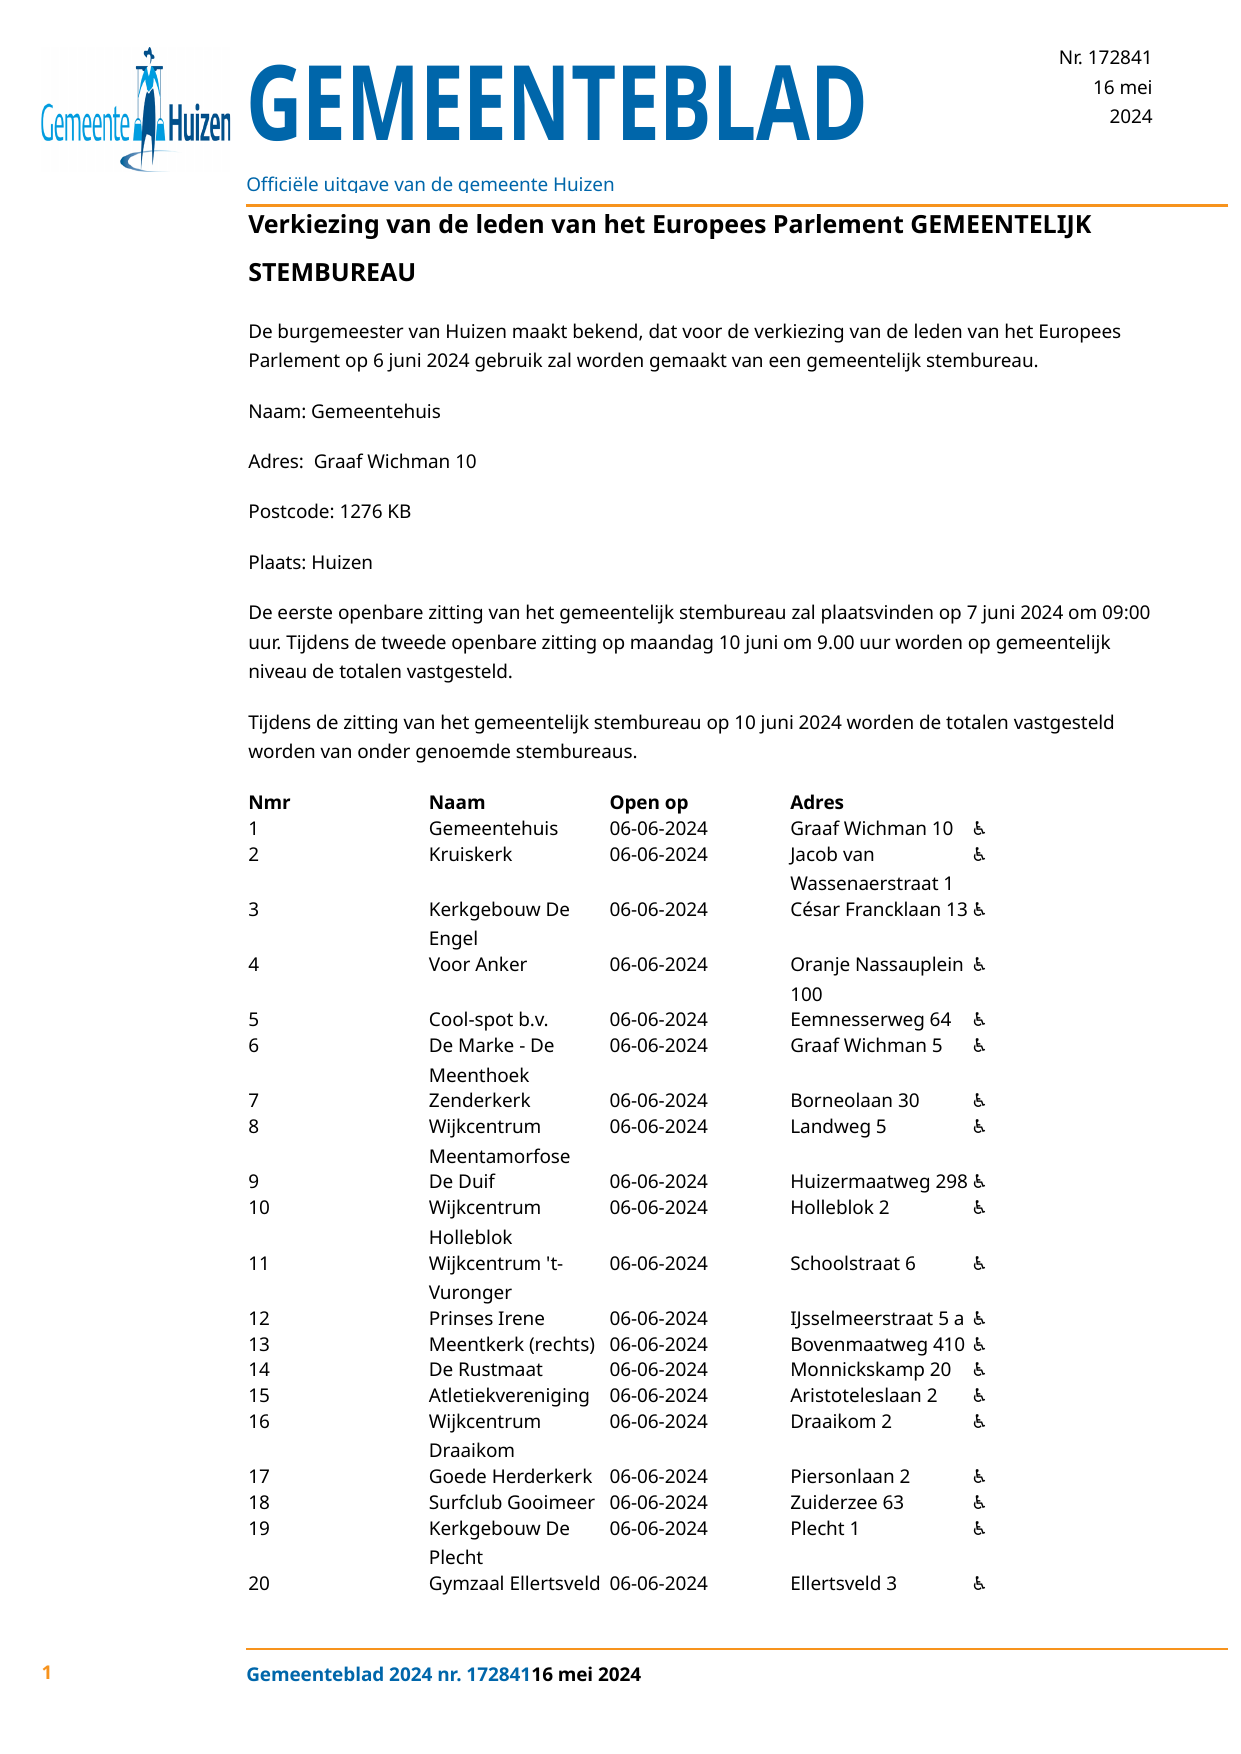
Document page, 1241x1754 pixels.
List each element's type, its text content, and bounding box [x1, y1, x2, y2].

table_cell 06-06-2024 [609, 951, 790, 1007]
table_cell 06-06-2024 [609, 1357, 790, 1382]
table_cell Borneolaan 30 [790, 1088, 971, 1113]
table_cell Monnickskamp 20 [790, 1357, 971, 1382]
table_cell ♿ [971, 1169, 1152, 1194]
table_cell ♿ [971, 896, 1152, 951]
table_cell 5 [248, 1007, 429, 1032]
table_cell ♿ [971, 1331, 1152, 1357]
table_header Open op [609, 789, 790, 815]
text De eerste openbare zitting van het gemeentelijk stembureau zal plaatsvinden op 7 juni 2024 om 09:00 uur. Tijdens de tweede openbare zitting op maandag 10 juni om 9.00 uur worden op gemeentelijk niveau de totalen vastgesteld. [248, 599, 1152, 684]
table_cell 06-06-2024 [609, 841, 790, 896]
table_cell 6 [248, 1033, 429, 1088]
table_header Naam [429, 789, 609, 815]
table_cell 2 [248, 841, 429, 896]
table_cell ♿ [971, 1033, 1152, 1088]
table_cell Atletiekvereniging [429, 1382, 609, 1408]
table_cell 20 [248, 1570, 429, 1596]
table_cell César Francklaan 13 [790, 896, 971, 951]
table_cell 10 [248, 1195, 429, 1250]
table_cell Kerkgebouw De Engel [429, 896, 609, 951]
table_cell ♿ [971, 1382, 1152, 1408]
table_cell Bovenmaatweg 410 [790, 1331, 971, 1357]
text De burgemeester van Huizen maakt bekend, dat voor de verkiezing van de leden van het Europees Parlement op 6 juni 2024 gebruik zal worden gemaakt van een gemeentelijk stembureau. [248, 318, 1152, 373]
table_cell 06-06-2024 [609, 1515, 790, 1570]
table_cell Ellertsveld 3 [790, 1570, 971, 1596]
table_cell Eemnesserweg 64 [790, 1007, 971, 1032]
table_cell Zuiderzee 63 [790, 1489, 971, 1515]
table_cell ♿ [971, 1114, 1152, 1169]
table_cell De Marke - De Meenthoek [429, 1033, 609, 1088]
table_cell 06-06-2024 [609, 1250, 790, 1305]
table_cell Holleblok 2 [790, 1195, 971, 1250]
table_cell Jacob van Wassenaerstraat 1 [790, 841, 971, 896]
table_cell ♿ [971, 1515, 1152, 1570]
table_cell 17 [248, 1463, 429, 1489]
text Adres: Graaf Wichman 10 [248, 448, 1152, 474]
table_cell Surfclub Gooimeer [429, 1489, 609, 1515]
text Naam: Gemeentehuis [248, 398, 1152, 424]
table_cell Goede Herderkerk [429, 1463, 609, 1489]
table_cell Kruiskerk [429, 841, 609, 896]
table_cell ♿ [971, 1088, 1152, 1113]
table_cell 15 [248, 1382, 429, 1408]
table_header Nmr [248, 789, 429, 815]
table_cell ♿ [971, 1408, 1152, 1463]
table_cell Plecht 1 [790, 1515, 971, 1570]
table_cell ♿ [971, 1570, 1152, 1596]
table_cell ♿ [971, 841, 1152, 896]
text Plaats: Huizen [248, 549, 1152, 575]
table_cell Schoolstraat 6 [790, 1250, 971, 1305]
table_cell 06-06-2024 [609, 1489, 790, 1515]
table_cell Piersonlaan 2 [790, 1463, 971, 1489]
table_cell ♿ [971, 1305, 1152, 1331]
table_cell 06-06-2024 [609, 815, 790, 841]
table_cell ♿ [971, 1195, 1152, 1250]
table_cell 19 [248, 1515, 429, 1570]
text Tijdens de zitting van het gemeentelijk stembureau op 10 juni 2024 worden de totalen vastgesteld worden van onder genoemde stembureaus. [248, 709, 1152, 764]
table_cell Graaf Wichman 5 [790, 1033, 971, 1088]
table_cell 06-06-2024 [609, 1114, 790, 1169]
table_cell 12 [248, 1305, 429, 1331]
table_cell ♿ [971, 1489, 1152, 1515]
table_header [971, 789, 1152, 815]
table_cell De Duif [429, 1169, 609, 1194]
table_cell Huizermaatweg 298 [790, 1169, 971, 1194]
table_cell 06-06-2024 [609, 1463, 790, 1489]
table_cell 4 [248, 951, 429, 1007]
table_cell Draaikom 2 [790, 1408, 971, 1463]
table_cell 06-06-2024 [609, 1007, 790, 1032]
table_cell Wijkcentrum 't-Vuronger [429, 1250, 609, 1305]
table_cell Oranje Nassauplein 100 [790, 951, 971, 1007]
table_cell Gymzaal Ellertsveld [429, 1570, 609, 1596]
table_cell 7 [248, 1088, 429, 1113]
table_cell 1 [248, 815, 429, 841]
table_cell Cool-spot b.v. [429, 1007, 609, 1032]
table_cell Kerkgebouw De Plecht [429, 1515, 609, 1570]
table_cell 9 [248, 1169, 429, 1194]
table_cell Meentkerk (rechts) [429, 1331, 609, 1357]
text Verkiezing van de leden van het Europees Parlement GEMEENTELIJK STEMBUREAU [248, 207, 1152, 288]
table_cell Zenderkerk [429, 1088, 609, 1113]
table_cell Prinses Irene [429, 1305, 609, 1331]
table_cell 06-06-2024 [609, 896, 790, 951]
table_cell Graaf Wichman 10 [790, 815, 971, 841]
table_cell 06-06-2024 [609, 1033, 790, 1088]
table_cell 06-06-2024 [609, 1570, 790, 1596]
table_cell ♿ [971, 815, 1152, 841]
table_cell Gemeentehuis [429, 815, 609, 841]
table_cell Wijkcentrum Meentamorfose [429, 1114, 609, 1169]
table_cell 06-06-2024 [609, 1195, 790, 1250]
table_cell Voor Anker [429, 951, 609, 1007]
table_cell 06-06-2024 [609, 1331, 790, 1357]
table_cell 11 [248, 1250, 429, 1305]
table_cell 8 [248, 1114, 429, 1169]
table_cell 06-06-2024 [609, 1408, 790, 1463]
table_cell ♿ [971, 1007, 1152, 1032]
table_cell 16 [248, 1408, 429, 1463]
table_cell ♿ [971, 1357, 1152, 1382]
table_cell 13 [248, 1331, 429, 1357]
table_cell Aristoteleslaan 2 [790, 1382, 971, 1408]
table_cell 06-06-2024 [609, 1169, 790, 1194]
picture [41, 47, 231, 172]
table_cell Wijkcentrum Draaikom [429, 1408, 609, 1463]
table_cell IJsselmeerstraat 5 a [790, 1305, 971, 1331]
table_cell Wijkcentrum Holleblok [429, 1195, 609, 1250]
table_header Adres [790, 789, 971, 815]
text Postcode: 1276 KB [248, 499, 1152, 524]
table_cell 3 [248, 896, 429, 951]
table_cell 06-06-2024 [609, 1305, 790, 1331]
table_cell ♿ [971, 1250, 1152, 1305]
table_cell ♿ [971, 951, 1152, 1007]
table_cell 06-06-2024 [609, 1088, 790, 1113]
table_cell ♿ [971, 1463, 1152, 1489]
table_cell Landweg 5 [790, 1114, 971, 1169]
table_cell 14 [248, 1357, 429, 1382]
table_cell De Rustmaat [429, 1357, 609, 1382]
table_cell 18 [248, 1489, 429, 1515]
table_cell 06-06-2024 [609, 1382, 790, 1408]
